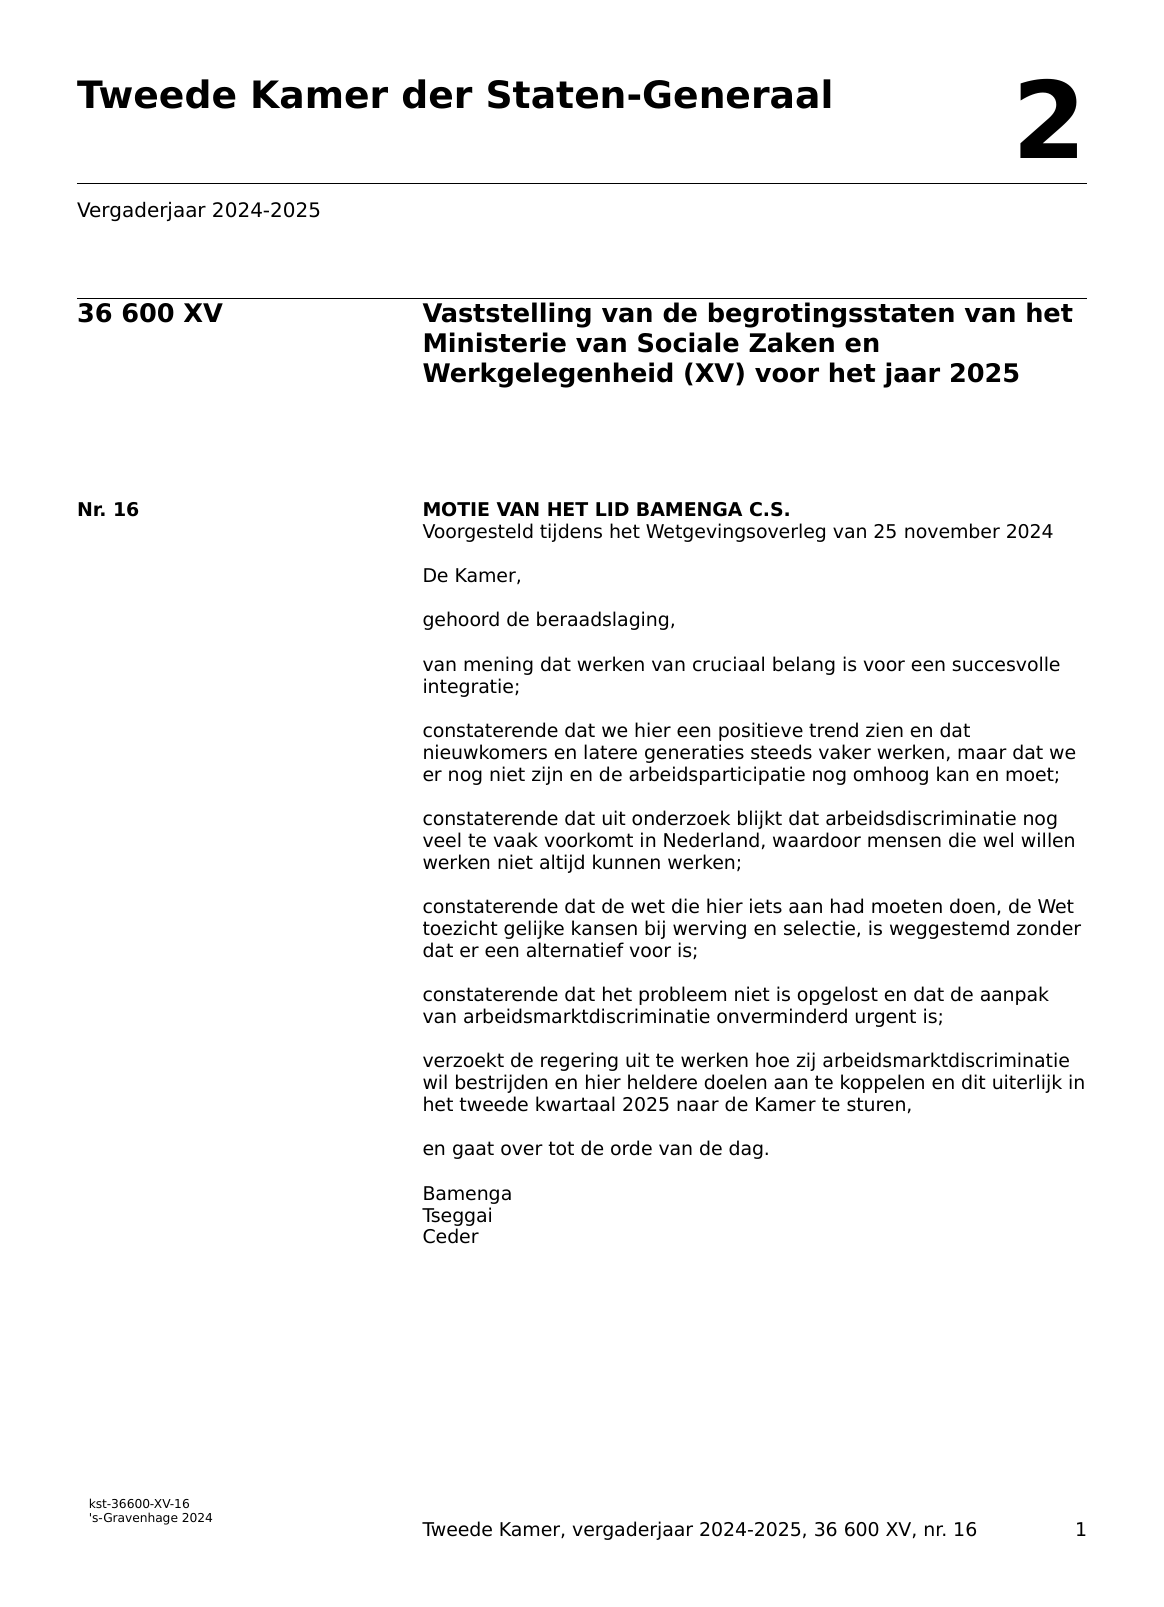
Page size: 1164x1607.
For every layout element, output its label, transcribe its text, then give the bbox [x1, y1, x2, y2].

text constaterende dat we hier een positieve trend zien en dat nieuwkomers en latere generaties steeds vaker werken, maar dat we er nog niet zijn en de arbeidsparticipatie nog omhoog kan en moet; [422, 720, 1087, 786]
text gehoord de beraadslaging, [422, 609, 1087, 631]
subtitle 36 600 XV Vaststelling van de begrotingsstaten van het Ministerie van Sociale Zaken en Werkgelegenheid (XV) voor het jaar 2025 [77, 299, 1087, 388]
text constaterende dat uit onderzoek blijkt dat arbeidsdiscriminatie nog veel te vaak voorkomt in Nederland, waardoor mensen die wel willen werken niet altijd kunnen werken; [422, 808, 1087, 874]
text Bamenga [422, 1182, 1087, 1204]
text kst-36600-XV-16 [88, 1497, 323, 1511]
text constaterende dat de wet die hier iets aan had moeten doen, de Wet toezicht gelijke kansen bij werving en selectie, is weggestemd zonder dat er een alternatief voor is; [422, 896, 1087, 962]
text verzoekt de regering uit te werken hoe zij arbeidsmarktdiscriminatie wil bestrijden en hier heldere doelen aan te koppelen en dit uiterlijk in het tweede kwartaal 2025 naar de Kamer te sturen, [422, 1050, 1087, 1116]
text 's-Gravenhage 2024 [88, 1511, 323, 1525]
text De Kamer, [422, 565, 1087, 587]
text constaterende dat het probleem niet is opgelost en dat de aanpak van arbeidsmarktdiscriminatie onverminderd urgent is; [422, 984, 1087, 1028]
text en gaat over tot de orde van de dag. [422, 1138, 1087, 1160]
subtitle Nr. 16 MOTIE VAN HET LID BAMENGA C.S. [77, 499, 1087, 521]
text Ceder [422, 1226, 1087, 1248]
table_cell Vergaderjaar 2024-2025 [77, 184, 1087, 298]
text Voorgesteld tijdens het Wetgevingsoverleg van 25 november 2024 [422, 521, 1087, 543]
table_header Tweede Kamer der Staten-Generaal [77, 59, 886, 183]
text van mening dat werken van cruciaal belang is voor een succesvolle integratie; [422, 653, 1087, 697]
text Tseggai [422, 1204, 1087, 1226]
table_header 2 [886, 59, 1087, 183]
